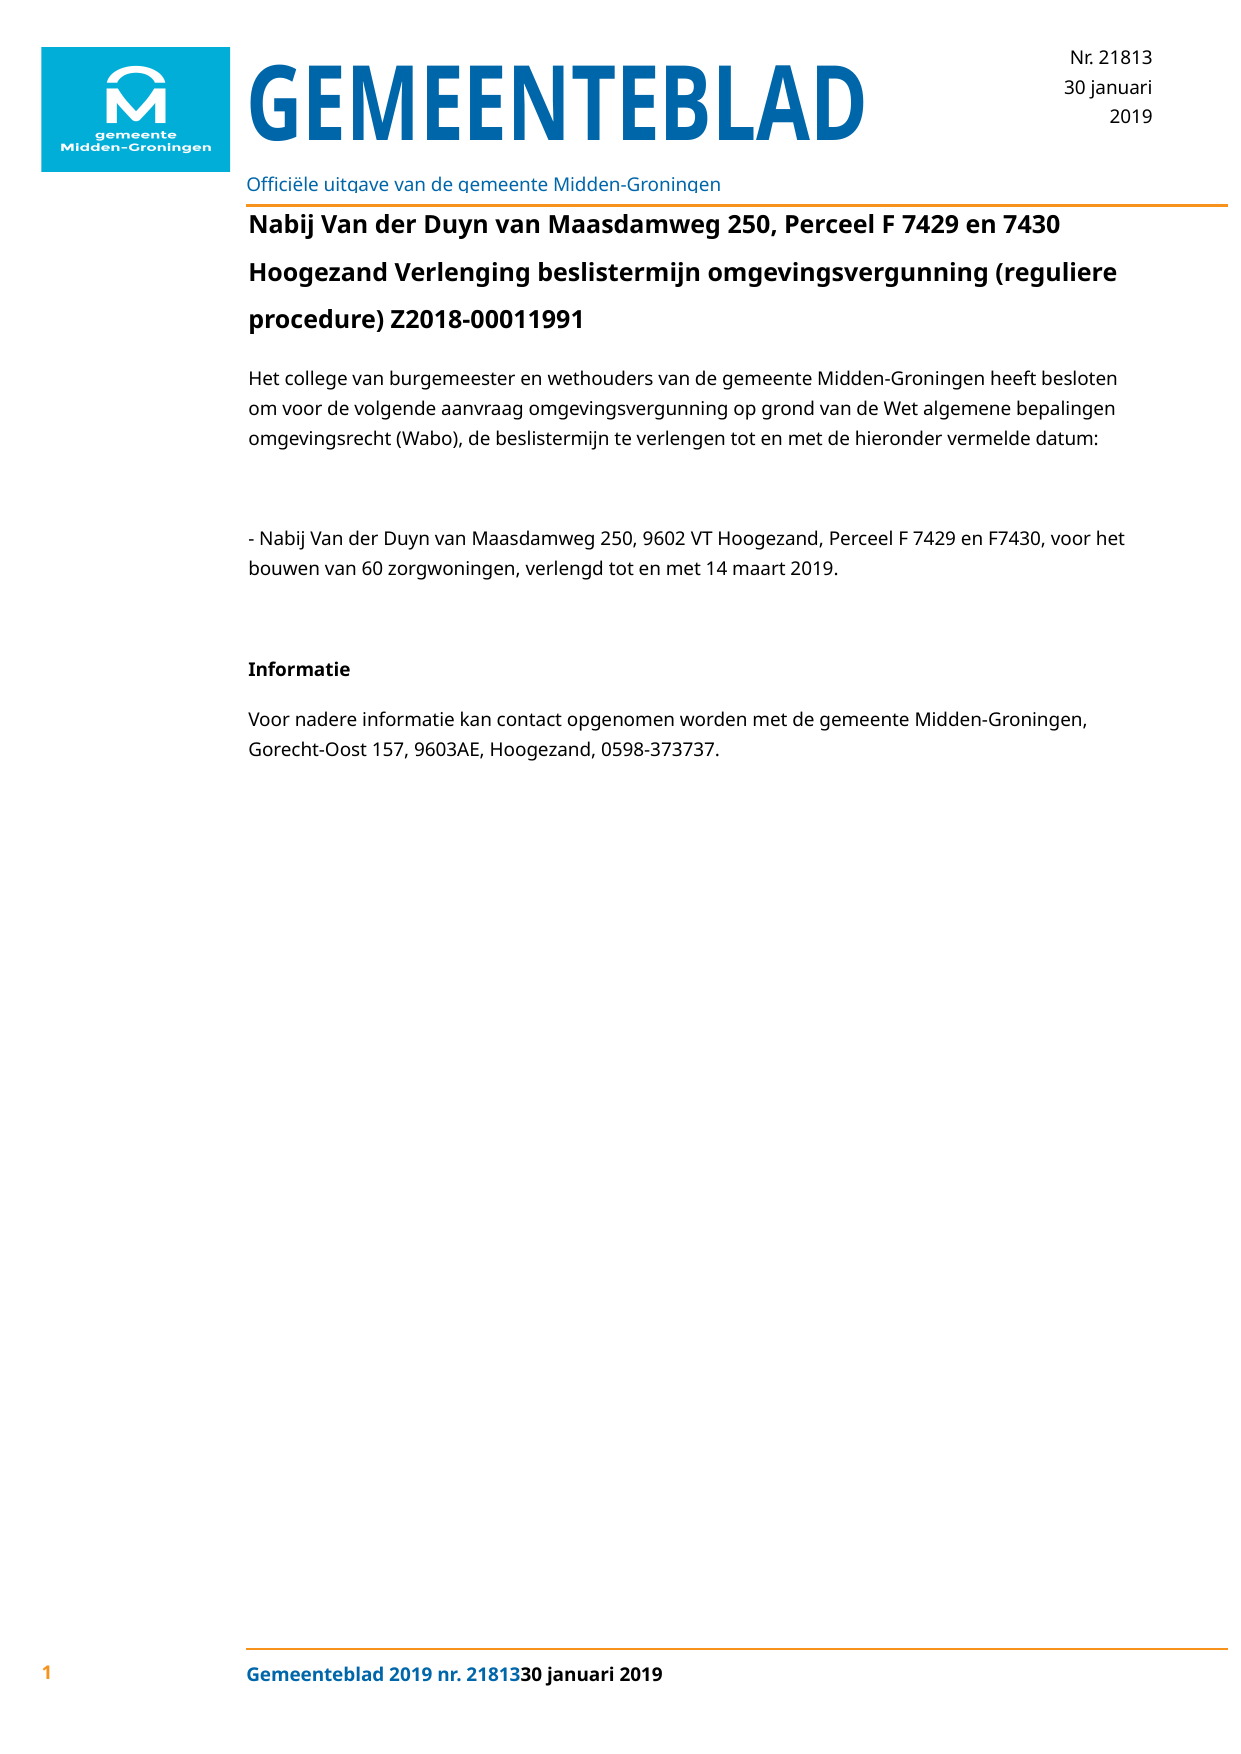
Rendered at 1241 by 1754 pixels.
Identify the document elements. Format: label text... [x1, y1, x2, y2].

text Het college van burgemeester en wethouders van de gemeente Midden-Groningen heeft besloten om voor de volgende aanvraag omgevingsvergunning op grond van de Wet algemene bepalingen omgevingsrecht (Wabo), de beslistermijn te verlengen tot en met de hieronder vermelde datum: [248, 366, 1152, 450]
picture [107, 89, 165, 122]
text Voor nadere informatie kan contact opgenomen worden met de gemeente Midden-Groningen, Gorecht-Oost 157, 9603AE, Hoogezand, 0598-373737. [248, 706, 1152, 762]
text - Nabij Van der Duyn van Maasdamweg 250, 9602 VT Hoogezand, Perceel F 7429 en F7430, voor het bouwen van 60 zorgwoningen, verlengd tot en met 14 maart 2019. [248, 526, 1152, 581]
picture [184, 146, 190, 153]
text Informatie [248, 656, 1152, 682]
text Nabij Van der Duyn van Maasdamweg 250, Perceel F 7429 en 7430 Hoogezand Verlenging beslistermijn omgevingsvergunning (reguliere procedure) Z2018-00011991 [248, 207, 1152, 336]
picture [108, 66, 164, 82]
